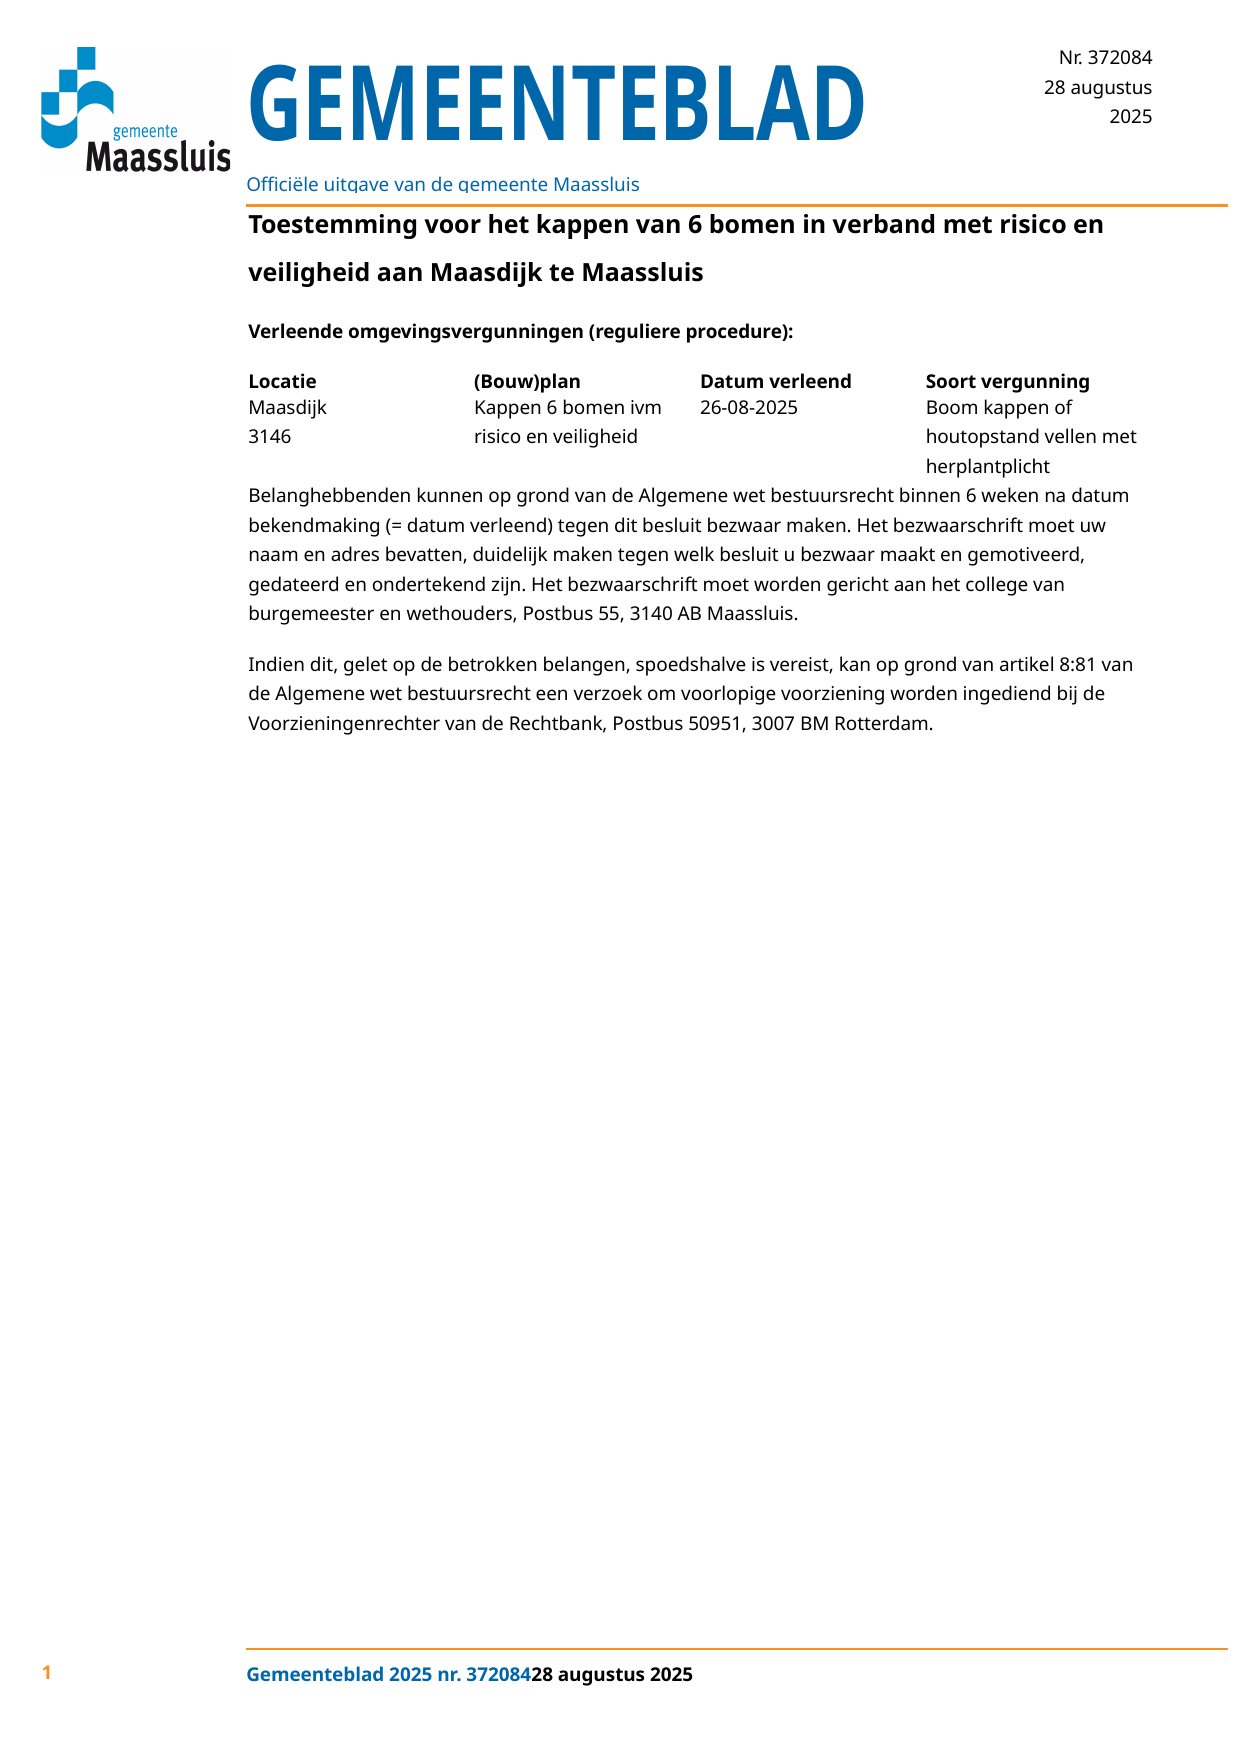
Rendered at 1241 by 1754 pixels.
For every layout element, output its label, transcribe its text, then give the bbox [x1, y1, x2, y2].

table_cell Boom kappen of houtopstand vellen met herplantplicht [926, 394, 1152, 479]
text Indien dit, gelet op de betrokken belangen, spoedshalve is vereist, kan op grond van artikel 8:81 van de Algemene wet bestuursrecht een verzoek om voorlopige voorziening worden ingediend bij de Voorzieningenrechter van de Rechtbank, Postbus 50951, 3007 BM Rotterdam. [248, 651, 1152, 736]
table_header Datum verleend [700, 369, 926, 394]
picture [41, 47, 77, 92]
table_cell Maasdijk 3146 [248, 394, 474, 479]
table_cell 26-08-2025 [700, 394, 926, 479]
table_header (Bouw)plan [474, 369, 700, 394]
text Belanghebbenden kunnen op grond van de Algemene wet bestuursrecht binnen 6 weken na datum bekendmaking (= datum verleend) tegen dit besluit bezwaar maken. Het bezwaarschrift moet uw naam en adres bevatten, duidelijk maken tegen welk besluit u bezwaar maakt en gemotiveerd, gedateerd en ondertekend zijn. Het bezwaarschrift moet worden gericht aan het college van burgemeester en wethouders, Postbus 55, 3140 AB Maassluis. [248, 482, 1152, 626]
text Toestemming voor het kappen van 6 bomen in verband met risico en veiligheid aan Maasdijk te Maassluis [248, 207, 1152, 288]
picture [41, 47, 231, 172]
text Verleende omgevingsvergunningen (reguliere procedure): [248, 318, 1152, 344]
table_header Locatie [248, 369, 474, 394]
table_header Soort vergunning [926, 369, 1152, 394]
table_cell Kappen 6 bomen ivm risico en veiligheid [474, 394, 700, 479]
